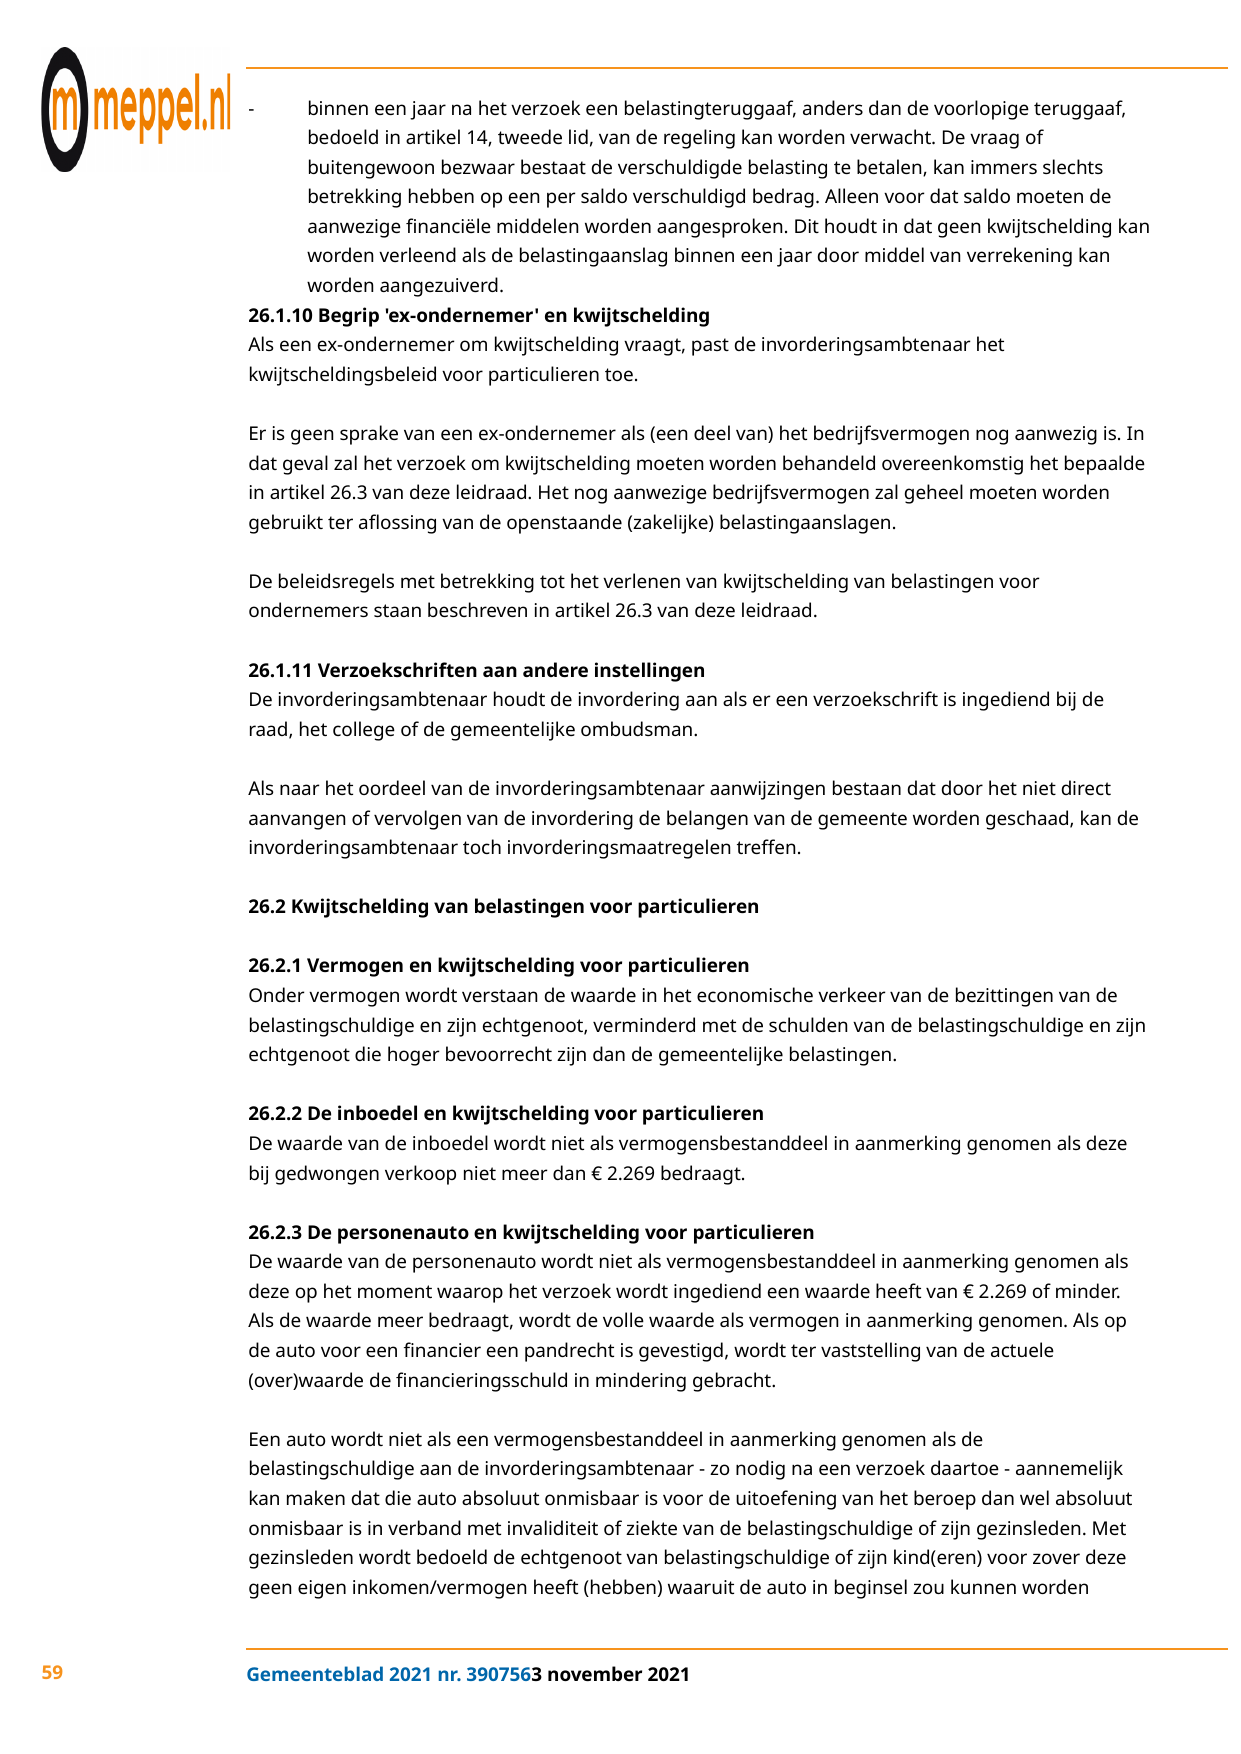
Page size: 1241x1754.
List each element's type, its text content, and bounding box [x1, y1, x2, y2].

picture [41, 47, 231, 172]
text 26.1.11 Verzoekschriften aan andere instellingen [248, 657, 1152, 683]
text 26.2.2 De inboedel en kwijtschelding voor particulieren [248, 1101, 1152, 1126]
text De invorderingsambtenaar houdt de invordering aan als er een verzoekschrift is ingediend bij de raad, het college of de gemeentelijke ombudsman. [248, 686, 1152, 742]
text De waarde van de personenauto wordt niet als vermogensbestanddeel in aanmerking genomen als deze op het moment waarop het verzoek wordt ingediend een waarde heeft van € 2.269 of minder. Als de waarde meer bedraagt, wordt de volle waarde als vermogen in aanmerking genomen. Als op de auto voor een financier een pandrecht is gevestigd, wordt ter vaststelling van de actuele (over)waarde de financieringsschuld in mindering gebracht. [248, 1248, 1152, 1393]
text 26.2.1 Vermogen en kwijtschelding voor particulieren [248, 953, 1152, 978]
text De beleidsregels met betrekking tot het verlenen van kwijtschelding van belastingen voor ondernemers staan beschreven in artikel 26.3 van deze leidraad. [248, 568, 1152, 623]
list binnen een jaar na het verzoek een belastingteruggaaf, anders dan de voorlopige teruggaaf, bedoeld in artikel 14, tweede lid, van de regeling kan worden verwacht. De vraag of buitengewoon bezwaar bestaat de verschuldigde belasting te betalen, kan immers slechts betrekking hebben op een per saldo verschuldigd bedrag. Alleen voor dat saldo moeten de aanwezige financiële middelen worden aangesproken. Dit houdt in dat geen kwijtschelding kan worden verleend als de belastingaanslag binnen een jaar door middel van verrekening kan worden aangezuiverd. [248, 95, 1152, 298]
text Een auto wordt niet als een vermogensbestanddeel in aanmerking genomen als de belastingschuldige aan de invorderingsambtenaar - zo nodig na een verzoek daartoe - aannemelijk kan maken dat die auto absoluut onmisbaar is voor de uitoefening van het beroep dan wel absoluut onmisbaar is in verband met invaliditeit of ziekte van de belastingschuldige of zijn gezinsleden. Met gezinsleden wordt bedoeld de echtgenoot van belastingschuldige of zijn kind(eren) voor zover deze geen eigen inkomen/vermogen heeft (hebben) waaruit de auto in beginsel zou kunnen worden [248, 1426, 1152, 1600]
text 26.1.10 Begrip 'ex-ondernemer' en kwijtschelding [248, 302, 1152, 328]
text 26.2.3 De personenauto en kwijtschelding voor particulieren [248, 1219, 1152, 1245]
text Als naar het oordeel van de invorderingsambtenaar aanwijzingen bestaan dat door het niet direct aanvangen of vervolgen van de invordering de belangen van de gemeente worden geschaad, kan de invorderingsambtenaar toch invorderingsmaatregelen treffen. [248, 775, 1152, 860]
text Er is geen sprake van een ex-ondernemer als (een deel van) het bedrijfsvermogen nog aanwezig is. In dat geval zal het verzoek om kwijtschelding moeten worden behandeld overeenkomstig het bepaalde in artikel 26.3 van deze leidraad. Het nog aanwezige bedrijfsvermogen zal geheel moeten worden gebruikt ter aflossing van de openstaande (zakelijke) belastingaanslagen. [248, 420, 1152, 535]
text 26.2 Kwijtschelding van belastingen voor particulieren [248, 893, 1152, 919]
text Als een ex-ondernemer om kwijtschelding vraagt, past de invorderingsambtenaar het kwijtscheldingsbeleid voor particulieren toe. [248, 331, 1152, 387]
text Onder vermogen wordt verstaan de waarde in het economische verkeer van de bezittingen van de belastingschuldige en zijn echtgenoot, verminderd met de schulden van de belastingschuldige en zijn echtgenoot die hoger bevoorrecht zijn dan de gemeentelijke belastingen. [248, 982, 1152, 1067]
text De waarde van de inboedel wordt niet als vermogensbestanddeel in aanmerking genomen als deze bij gedwongen verkoop niet meer dan € 2.269 bedraagt. [248, 1130, 1152, 1186]
